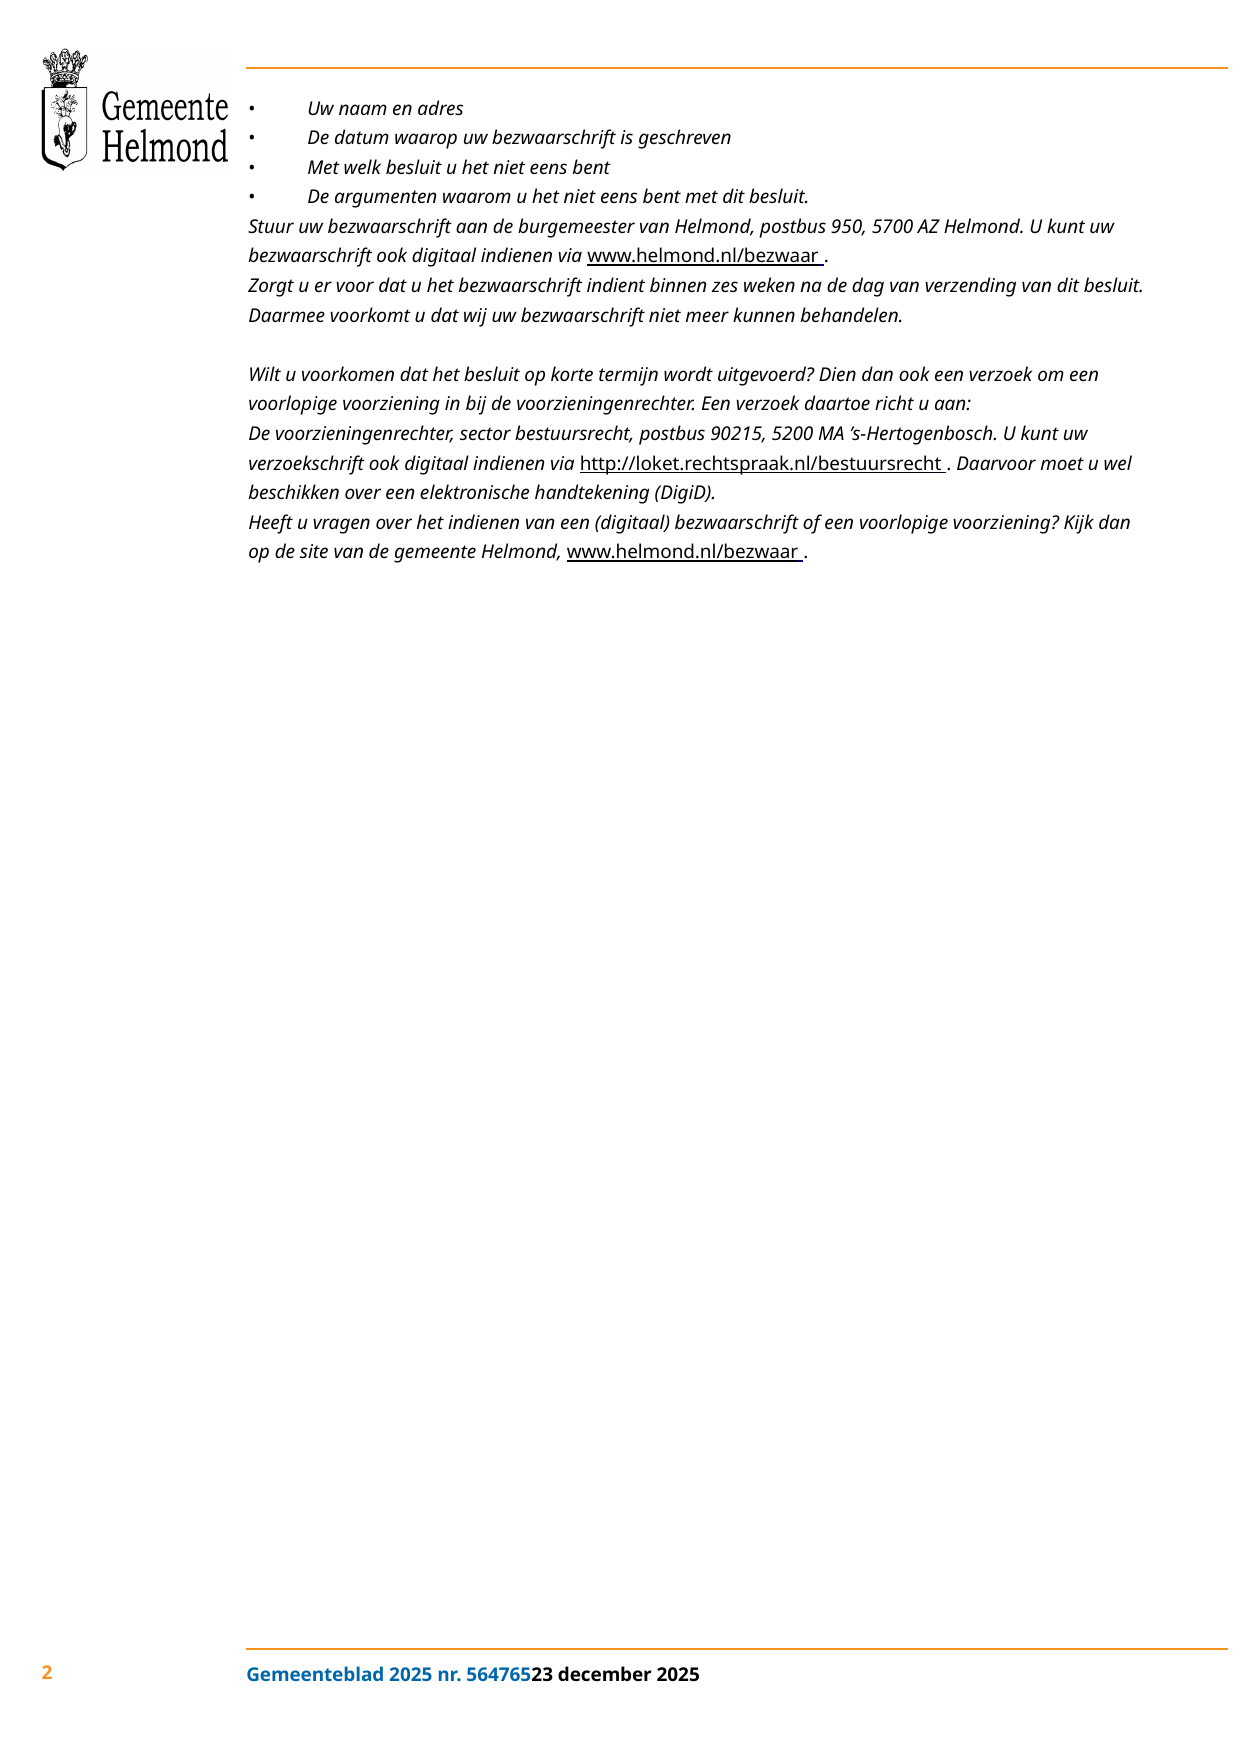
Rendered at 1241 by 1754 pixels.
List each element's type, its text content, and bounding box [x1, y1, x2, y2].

text Heeft u vragen over het indienen van een (digitaal) bezwaarschrift of een voorlopige voorziening? Kijk dan op de site van de gemeente Helmond, www.helmond.nl/bezwaar . [248, 509, 1152, 564]
list Uw naam en adres [248, 95, 1152, 121]
picture [41, 47, 231, 172]
text Stuur uw bezwaarschrift aan de burgemeester van Helmond, postbus 950, 5700 AZ Helmond. U kunt uw bezwaarschrift ook digitaal indienen via www.helmond.nl/bezwaar . [248, 213, 1152, 268]
list De datum waarop uw bezwaarschrift is geschreven [248, 124, 1152, 150]
text De voorzieningenrechter, sector bestuursrecht, postbus 90215, 5200 MA ’s-Hertogenbosch. U kunt uw verzoekschrift ook digitaal indienen via http://loket.rechtspraak.nl/bestuursrecht . Daarvoor moet u wel beschikken over een elektronische handtekening (DigiD). [248, 420, 1152, 505]
text Zorgt u er voor dat u het bezwaarschrift indient binnen zes weken na de dag van verzending van dit besluit. Daarmee voorkomt u dat wij uw bezwaarschrift niet meer kunnen behandelen. [248, 272, 1152, 328]
text Wilt u voorkomen dat het besluit op korte termijn wordt uitgevoerd? Dien dan ook een verzoek om een voorlopige voorziening in bij de voorzieningenrechter. Een verzoek daartoe richt u aan: [248, 361, 1152, 416]
list De argumenten waarom u het niet eens bent met dit besluit. [248, 183, 1152, 209]
list Met welk besluit u het niet eens bent [248, 154, 1152, 180]
